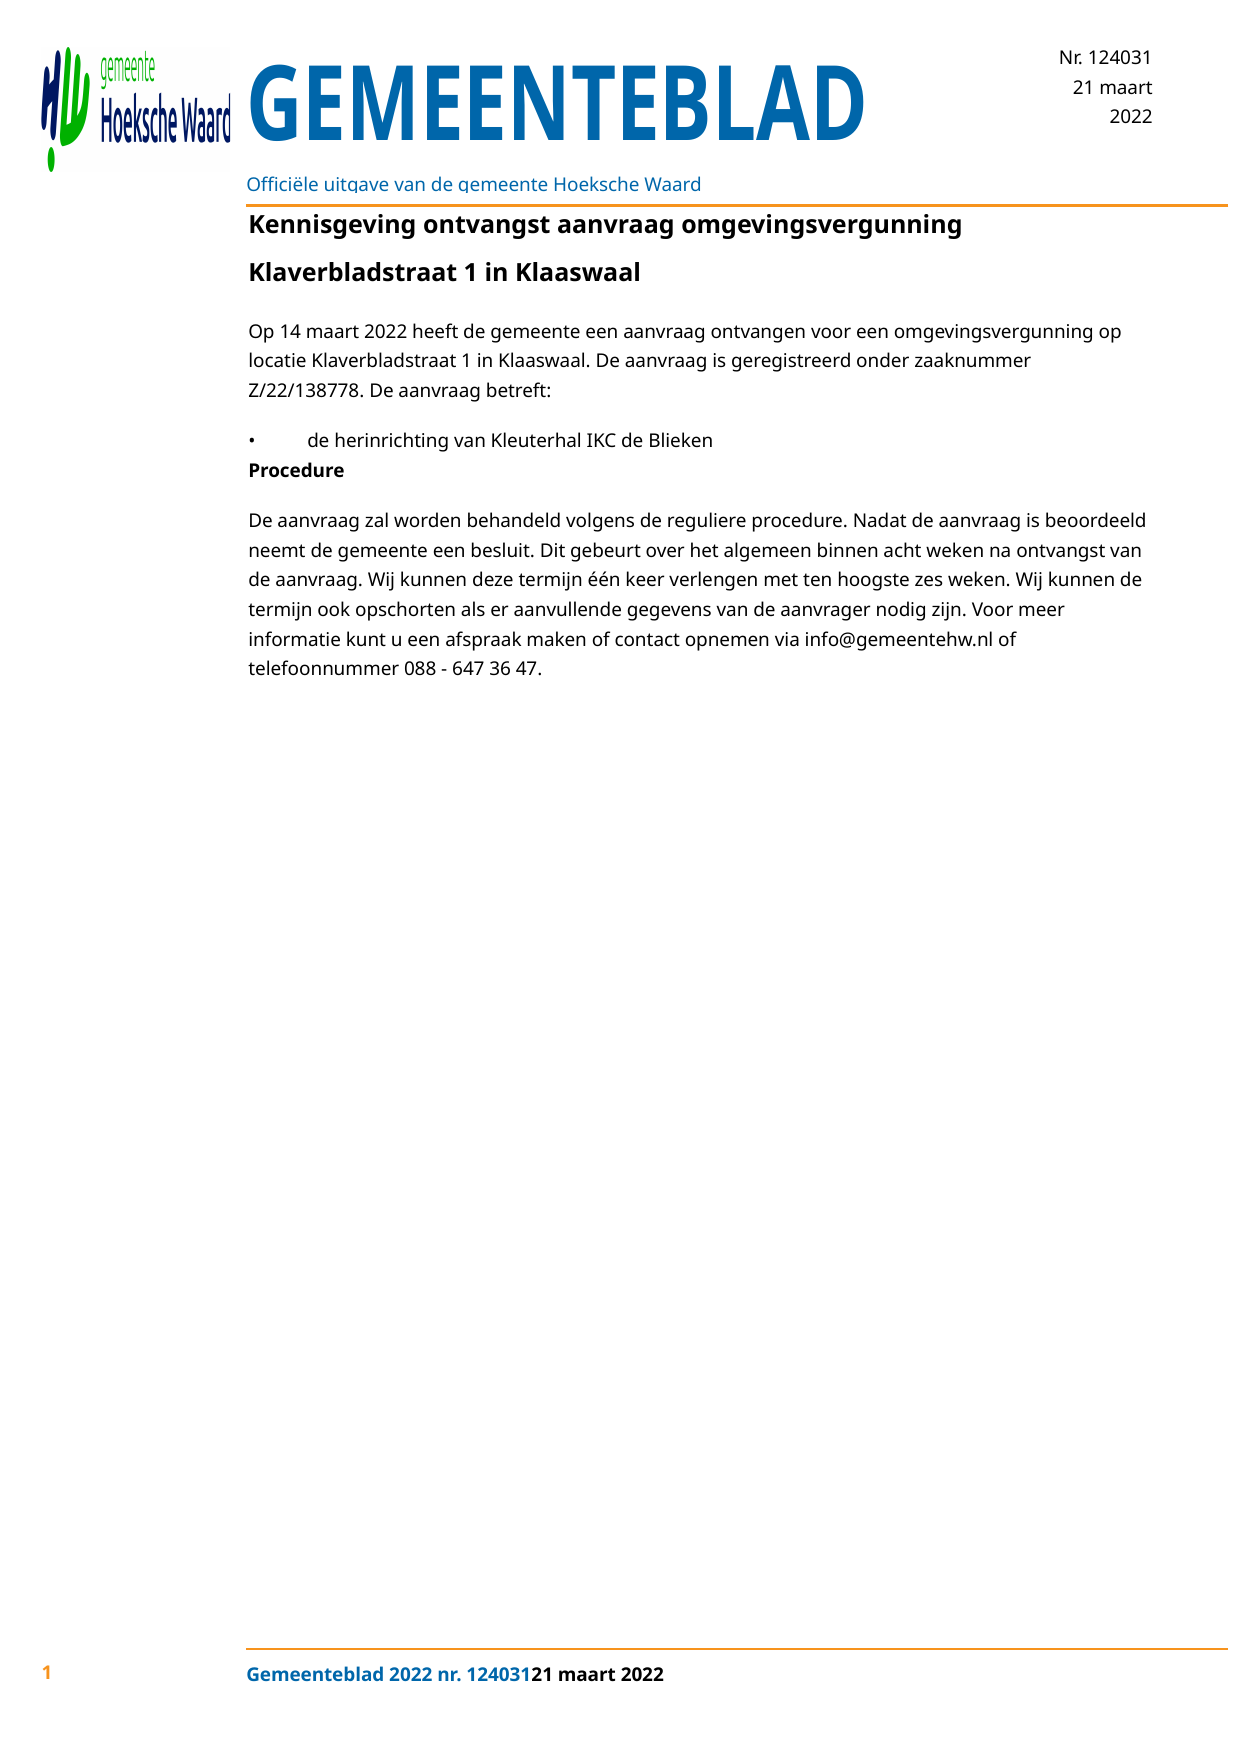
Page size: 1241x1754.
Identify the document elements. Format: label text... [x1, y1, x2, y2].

picture [41, 47, 231, 172]
text De aanvraag zal worden behandeld volgens de reguliere procedure. Nadat de aanvraag is beoordeeld neemt de gemeente een besluit. Dit gebeurt over het algemeen binnen acht weken na ontvangst van de aanvraag. Wij kunnen deze termijn één keer verlengen met ten hoogste zes weken. Wij kunnen de termijn ook opschorten als er aanvullende gegevens van de aanvrager nodig zijn. Voor meer informatie kunt u een afspraak maken of contact opnemen via info@gemeentehw.nl of telefoonnummer 088 - 647 36 47. [248, 507, 1152, 681]
text Op 14 maart 2022 heeft de gemeente een aanvraag ontvangen voor een omgevingsvergunning op locatie Klaverbladstraat 1 in Klaaswaal. De aanvraag is geregistreerd onder zaaknummer Z/22/138778. De aanvraag betreft: [248, 318, 1152, 403]
text Kennisgeving ontvangst aanvraag omgevingsvergunning Klaverbladstraat 1 in Klaaswaal [248, 207, 1152, 288]
text Procedure [248, 457, 1152, 483]
list de herinrichting van Kleuterhal IKC de Blieken [248, 427, 1152, 453]
